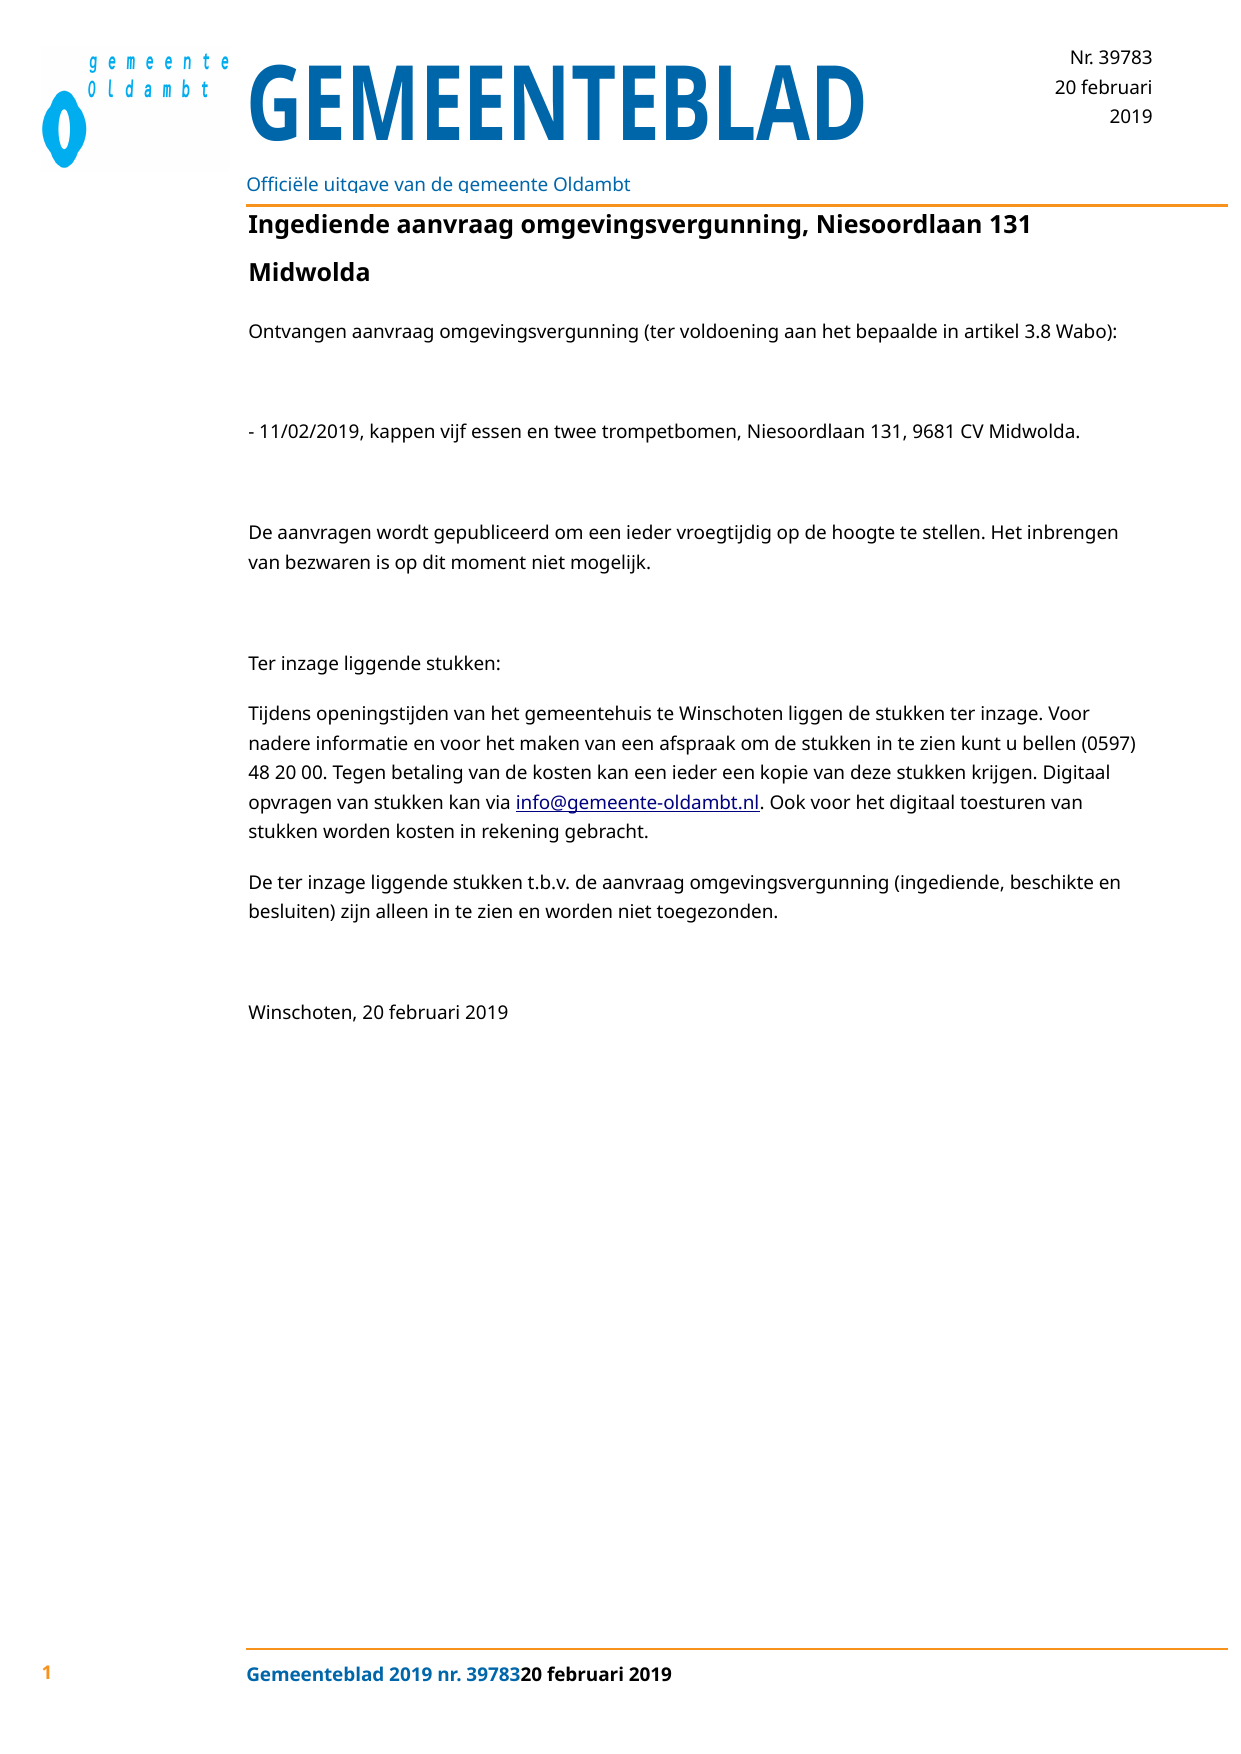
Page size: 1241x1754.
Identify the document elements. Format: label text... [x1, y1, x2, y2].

text Ingediende aanvraag omgevingsvergunning, Niesoordlaan 131 Midwolda [248, 207, 1152, 288]
text Winschoten, 20 februari 2019 [248, 999, 1152, 1025]
text De ter inzage liggende stukken t.b.v. de aanvraag omgevingsvergunning (ingediende, beschikte en besluiten) zijn alleen in te zien en worden niet toegezonden. [248, 869, 1152, 924]
text Ontvangen aanvraag omgevingsvergunning (ter voldoening aan het bepaalde in artikel 3.8 Wabo): [248, 318, 1152, 344]
text Ter inzage liggende stukken: [248, 650, 1152, 676]
text - 11/02/2019, kappen vijf essen en twee trompetbomen, Niesoordlaan 131, 9681 CV Midwolda. [248, 419, 1152, 444]
text De aanvragen wordt gepubliceerd om een ieder vroegtijdig op de hoogte te stellen. Het inbrengen van bezwaren is op dit moment niet mogelijk. [248, 519, 1152, 575]
picture [41, 47, 231, 172]
text Tijdens openingstijden van het gemeentehuis te Winschoten liggen de stukken ter inzage. Voor nadere informatie en voor het maken van een afspraak om de stukken in te zien kunt u bellen (0597) 48 20 00. Tegen betaling van de kosten kan een ieder een kopie van deze stukken krijgen. Digitaal opvragen van stukken kan via info@gemeente-oldambt.nl. Ook voor het digitaal toesturen van stukken worden kosten in rekening gebracht. [248, 700, 1152, 844]
